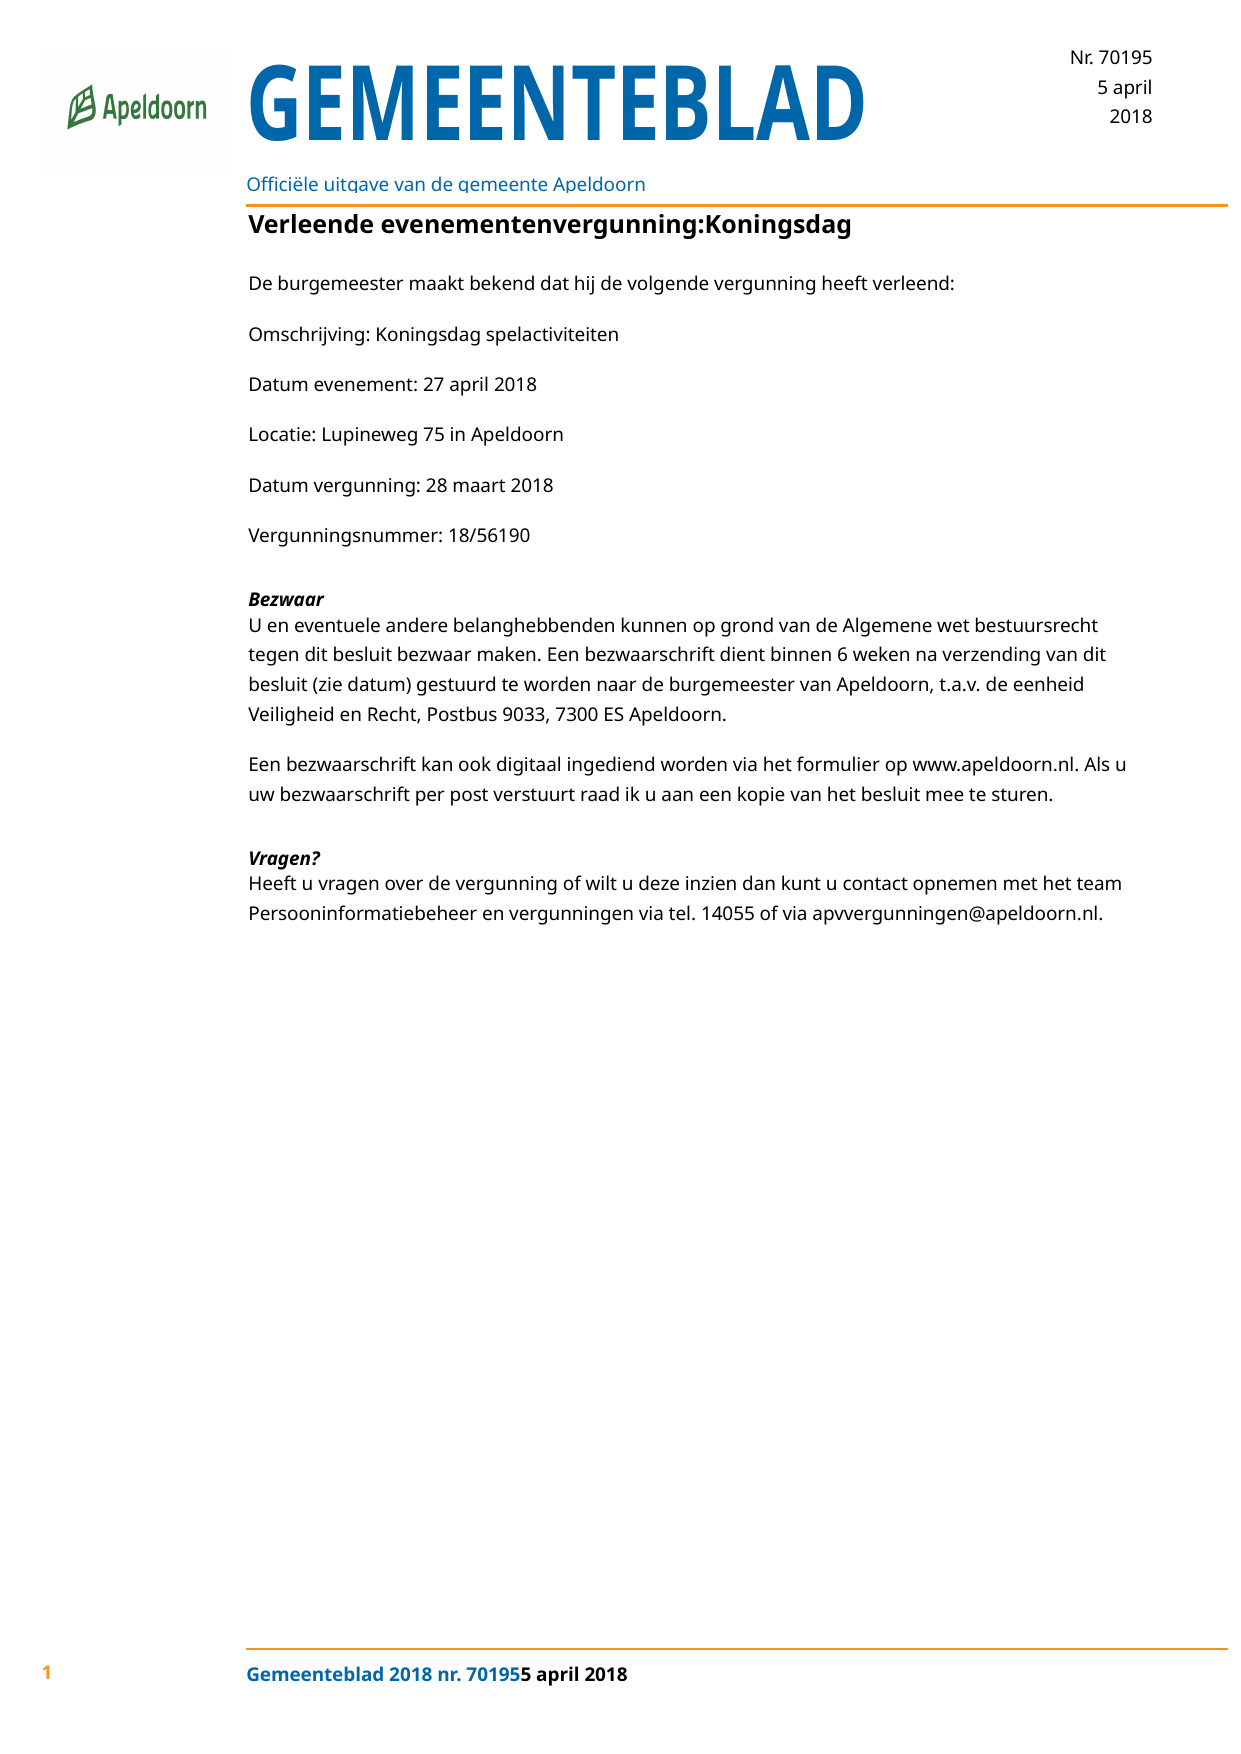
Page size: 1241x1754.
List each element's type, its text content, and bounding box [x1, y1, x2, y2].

text U en eventuele andere belanghebbenden kunnen op grond van de Algemene wet bestuursrecht tegen dit besluit bezwaar maken. Een bezwaarschrift dient binnen 6 weken na verzending van dit besluit (zie datum) gestuurd te worden naar de burgemeester van Apeldoorn, t.a.v. de eenheid Veiligheid en Recht, Postbus 9033, 7300 ES Apeldoorn. [248, 612, 1152, 727]
picture [41, 47, 231, 172]
text Locatie: Lupineweg 75 in Apeldoorn [248, 422, 1152, 447]
text Omschrijving: Koningsdag spelactiviteiten [248, 321, 1152, 346]
text Datum evenement: 27 april 2018 [248, 371, 1152, 397]
text Een bezwaarschrift kan ook digitaal ingediend worden via het formulier op www.apeldoorn.nl. Als u uw bezwaarschrift per post verstuurt raad ik u aan een kopie van het besluit mee te sturen. [248, 751, 1152, 807]
text Vergunningsnummer: 18/56190 [248, 522, 1152, 548]
text De burgemeester maakt bekend dat hij de volgende vergunning heeft verleend: [248, 270, 1152, 296]
text Datum vergunning: 28 maart 2018 [248, 472, 1152, 498]
text Bezwaar [248, 586, 1152, 612]
text Vragen? [248, 845, 1152, 871]
text Heeft u vragen over de vergunning of wilt u deze inzien dan kunt u contact opnemen met het team Persooninformatiebeheer en vergunningen via tel. 14055 of via apvvergunningen@apeldoorn.nl. [248, 871, 1152, 926]
text Verleende evenementenvergunning:Koningsdag [248, 207, 1152, 241]
